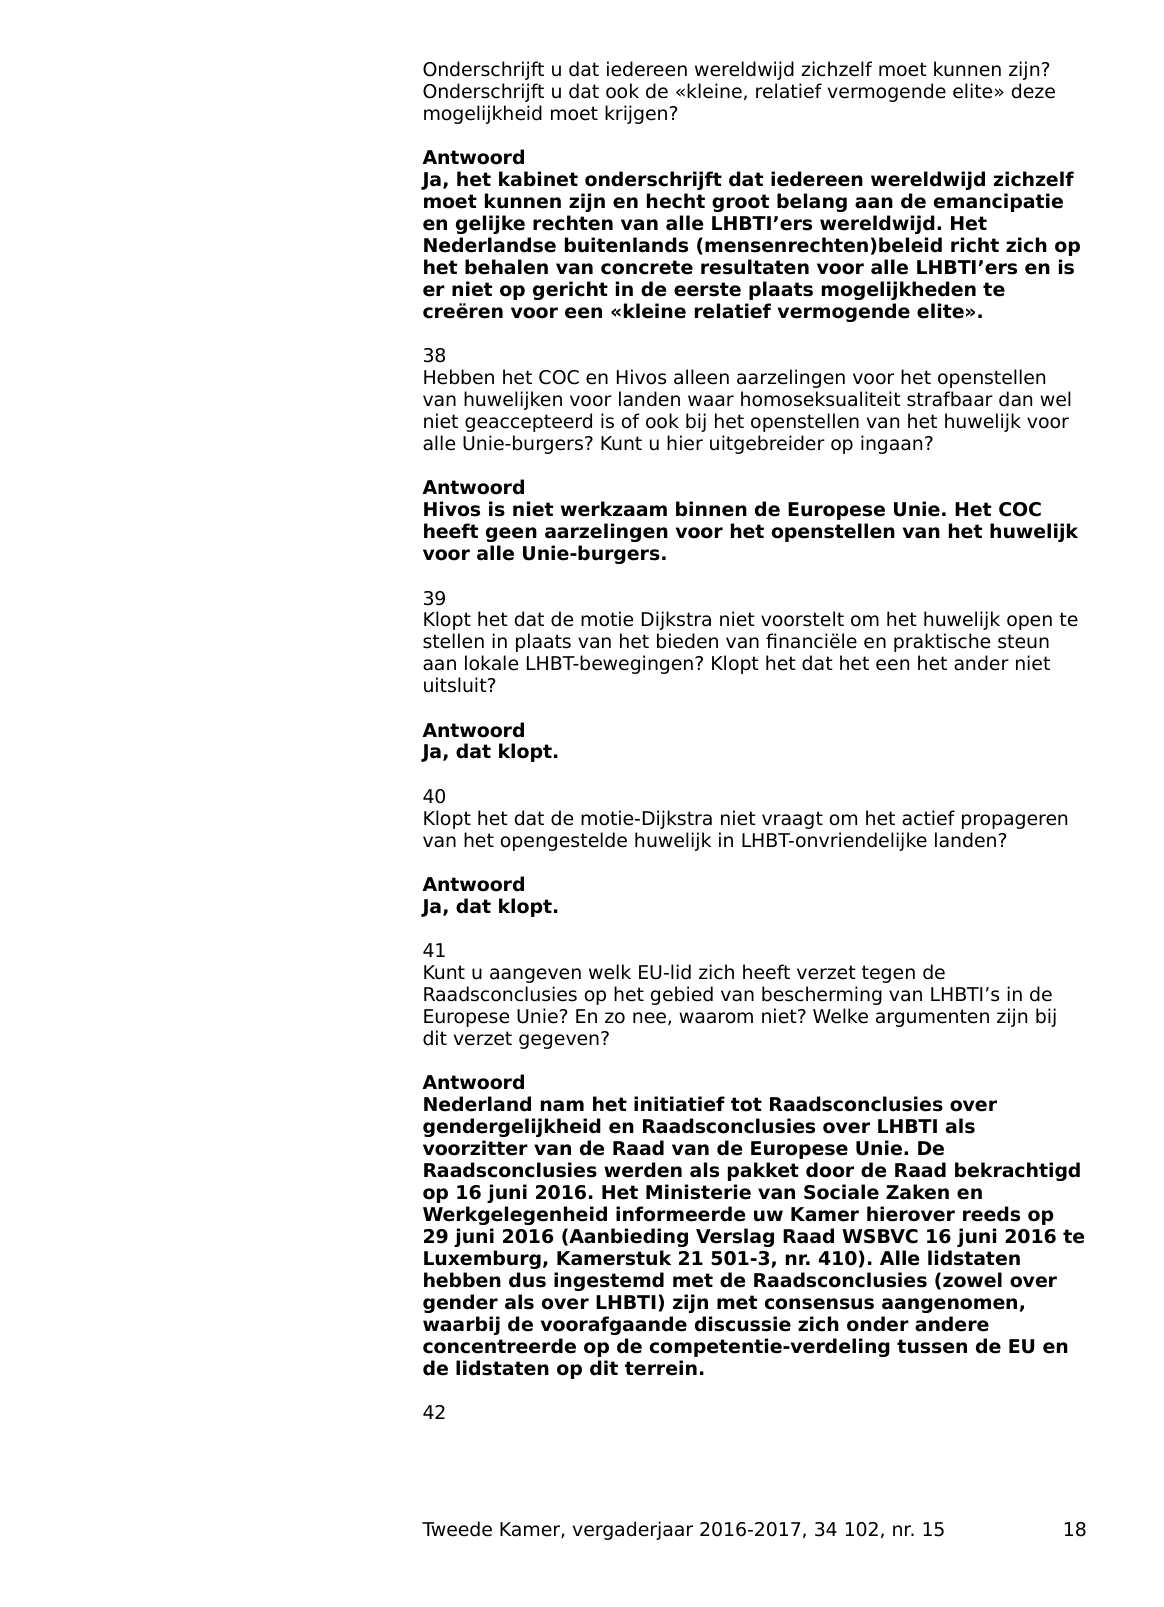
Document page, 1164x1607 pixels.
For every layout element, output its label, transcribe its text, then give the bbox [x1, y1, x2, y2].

text Klopt het dat de motie Dijkstra niet voorstelt om het huwelijk open te stellen in plaats van het bieden van financiële en praktische steun aan lokale LHBT-bewegingen? Klopt het dat het een het ander niet uitsluit? [422, 609, 1087, 697]
text Onderschrijft u dat iedereen wereldwijd zichzelf moet kunnen zijn? Onderschrijft u dat ook de «kleine, relatief vermogende elite» deze mogelijkheid moet krijgen? [422, 59, 1087, 125]
text Hivos is niet werkzaam binnen de Europese Unie. Het COC heeft geen aarzelingen voor het openstellen van het huwelijk voor alle Unie-burgers. [422, 499, 1087, 565]
text 41 [422, 940, 1087, 962]
text Antwoord [422, 147, 1087, 169]
text Klopt het dat de motie-Dijkstra niet vraagt om het actief propageren van het opengestelde huwelijk in LHBT-onvriendelijke landen? [422, 808, 1087, 852]
text 40 [422, 786, 1087, 808]
text Ja, het kabinet onderschrijft dat iedereen wereldwijd zichzelf moet kunnen zijn en hecht groot belang aan de emancipatie en gelijke rechten van alle LHBTI’ers wereldwijd. Het Nederlandse buitenlands (mensenrechten)beleid richt zich op het behalen van concrete resultaten voor alle LHBTI’ers en is er niet op gericht in de eerste plaats mogelijkheden te creëren voor een «kleine relatief vermogende elite». [422, 169, 1087, 323]
text Antwoord [422, 477, 1087, 499]
text 38 [422, 345, 1087, 367]
text Hebben het COC en Hivos alleen aarzelingen voor het openstellen van huwelijken voor landen waar homoseksualiteit strafbaar dan wel niet geaccepteerd is of ook bij het openstellen van het huwelijk voor alle Unie-burgers? Kunt u hier uitgebreider op ingaan? [422, 367, 1087, 455]
text Antwoord [422, 719, 1087, 741]
text 39 [422, 587, 1087, 609]
text 42 [422, 1402, 1087, 1424]
text Ja, dat klopt. [422, 896, 1087, 918]
text Nederland nam het initiatief tot Raadsconclusies over gendergelijkheid en Raadsconclusies over LHBTI als voorzitter van de Raad van de Europese Unie. De Raadsconclusies werden als pakket door de Raad bekrachtigd op 16 juni 2016. Het Ministerie van Sociale Zaken en Werkgelegenheid informeerde uw Kamer hierover reeds op 29 juni 2016 (Aanbieding Verslag Raad WSBVC 16 juni 2016 te Luxemburg, Kamerstuk 21 501-3, nr. 410). Alle lidstaten hebben dus ingestemd met de Raadsconclusies (zowel over gender als over LHBTI) zijn met consensus aangenomen, waarbij de voorafgaande discussie zich onder andere concentreerde op de competentie-verdeling tussen de EU en de lidstaten op dit terrein. [422, 1094, 1087, 1380]
text Kunt u aangeven welk EU-lid zich heeft verzet tegen de Raadsconclusies op het gebied van bescherming van LHBTI’s in de Europese Unie? En zo nee, waarom niet? Welke argumenten zijn bij dit verzet gegeven? [422, 962, 1087, 1050]
text Ja, dat klopt. [422, 741, 1087, 763]
text Antwoord [422, 1072, 1087, 1094]
text Antwoord [422, 874, 1087, 896]
